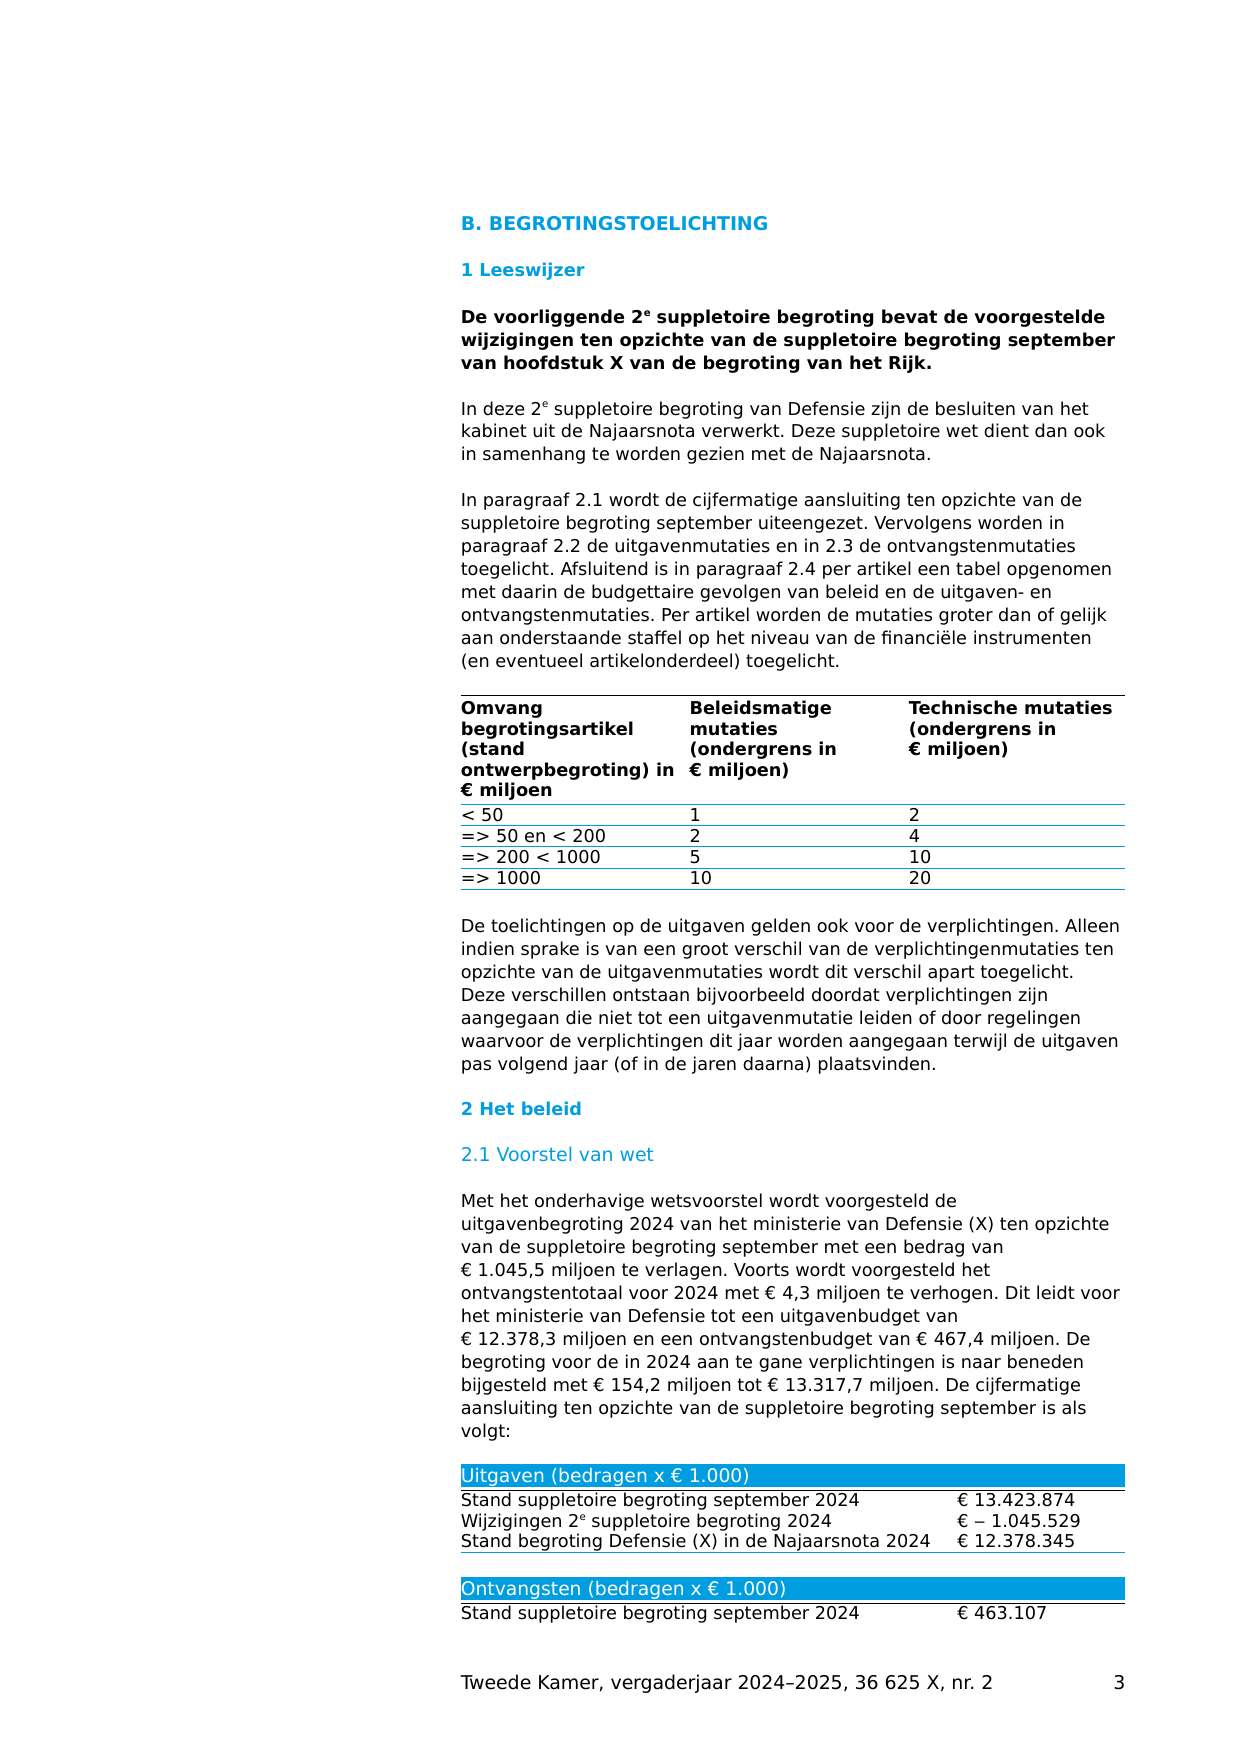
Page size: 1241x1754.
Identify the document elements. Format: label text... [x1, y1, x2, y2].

table_cell => 200 < 1000 [461, 847, 686, 867]
table_cell => 1000 [461, 869, 686, 888]
text In paragraaf 2.1 wordt de cijfermatige aansluiting ten opzichte van de suppletoire begroting september uiteengezet. Vervolgens worden in paragraaf 2.2 de uitgavenmutaties en in 2.3 de ontvangstenmutaties toegelicht. Afsluitend is in paragraaf 2.4 per artikel een tabel opgenomen met daarin de budgettaire gevolgen van beleid en de uitgaven- en ontvangstenmutaties. Per artikel worden de mutaties groter dan of gelijk aan onderstaande staffel op het niveau van de financiële instrumenten (en eventueel artikelonderdeel) toegelicht. [461, 488, 1125, 672]
text In deze 2e suppletoire begroting van Defensie zijn de besluiten van het kabinet uit de Najaarsnota verwerkt. Deze suppletoire wet dient dan ook in samenhang te worden gezien met de Najaarsnota. [461, 397, 1125, 465]
text De toelichtingen op de uitgaven gelden ook voor de verplichtingen. Alleen indien sprake is van een groot verschil van de verplichtingenmutaties ten opzichte van de uitgavenmutaties wordt dit verschil apart toegelicht. Deze verschillen ontstaan bijvoorbeeld doordat verplichtingen zijn aangegaan die niet tot een uitgavenmutatie leiden of door regelingen waarvoor de verplichtingen dit jaar worden aangegaan terwijl de uitgaven pas volgend jaar (of in de jaren daarna) plaatsvinden. [461, 914, 1125, 1074]
table_cell => 50 en < 200 [461, 826, 686, 846]
table_cell 20 [906, 869, 1125, 888]
table_cell Stand begroting Defensie (X) in de Najaarsnota 2024 [461, 1531, 954, 1552]
table_cell € ‒ 1.045.529 [954, 1511, 1125, 1531]
table_cell 2 [686, 826, 906, 846]
table_header Omvang begrotingsartikel (stand ontwerpbegroting) in € miljoen [461, 696, 686, 804]
table_cell Stand suppletoire begroting september 2024 [461, 1604, 954, 1624]
table_cell Wijzigingen 2e suppletoire begroting 2024 [461, 1511, 954, 1531]
table_header Technische mutaties (ondergrens in € miljoen) [906, 696, 1125, 804]
text De voorliggende 2e suppletoire begroting bevat de voorgestelde wijzigingen ten opzichte van de suppletoire begroting september van hoofdstuk X van de begroting van het Rijk. [461, 305, 1125, 374]
text Met het onderhavige wetsvoorstel wordt voorgesteld de uitgavenbegroting 2024 van het ministerie van Defensie (X) ten opzichte van de suppletoire begroting september met een bedrag van € 1.045,5 miljoen te verlagen. Voorts wordt voorgesteld het ontvangstentotaal voor 2024 met € 4,3 miljoen te verhogen. Dit leidt voor het ministerie van Defensie tot een uitgavenbudget van € 12.378,3 miljoen en een ontvangstenbudget van € 467,4 miljoen. De begroting voor de in 2024 aan te gane verplichtingen is naar beneden bijgesteld met € 154,2 miljoen tot € 13.317,7 miljoen. De cijfermatige aansluiting ten opzichte van de suppletoire begroting september is als volgt: [461, 1189, 1125, 1442]
title 1 Leeswijzer [461, 258, 1125, 281]
table_cell € 463.107 [954, 1604, 1125, 1624]
title 2.1 Voorstel van wet [461, 1144, 1125, 1166]
table_cell < 50 [461, 805, 686, 825]
table_cell 2 [906, 805, 1125, 825]
title B. BEGROTINGSTOELICHTING [461, 213, 1125, 235]
table_header Beleidsmatige mutaties (ondergrens in € miljoen) [686, 696, 906, 804]
table_cell Stand suppletoire begroting september 2024 [461, 1491, 954, 1511]
table_cell € 13.423.874 [954, 1491, 1125, 1511]
table_cell 5 [686, 847, 906, 867]
table_cell € 12.378.345 [954, 1531, 1125, 1552]
table_cell 10 [686, 869, 906, 888]
table_cell 10 [906, 847, 1125, 867]
title 2 Het beleid [461, 1097, 1125, 1120]
table_cell 1 [686, 805, 906, 825]
table_cell 4 [906, 826, 1125, 846]
